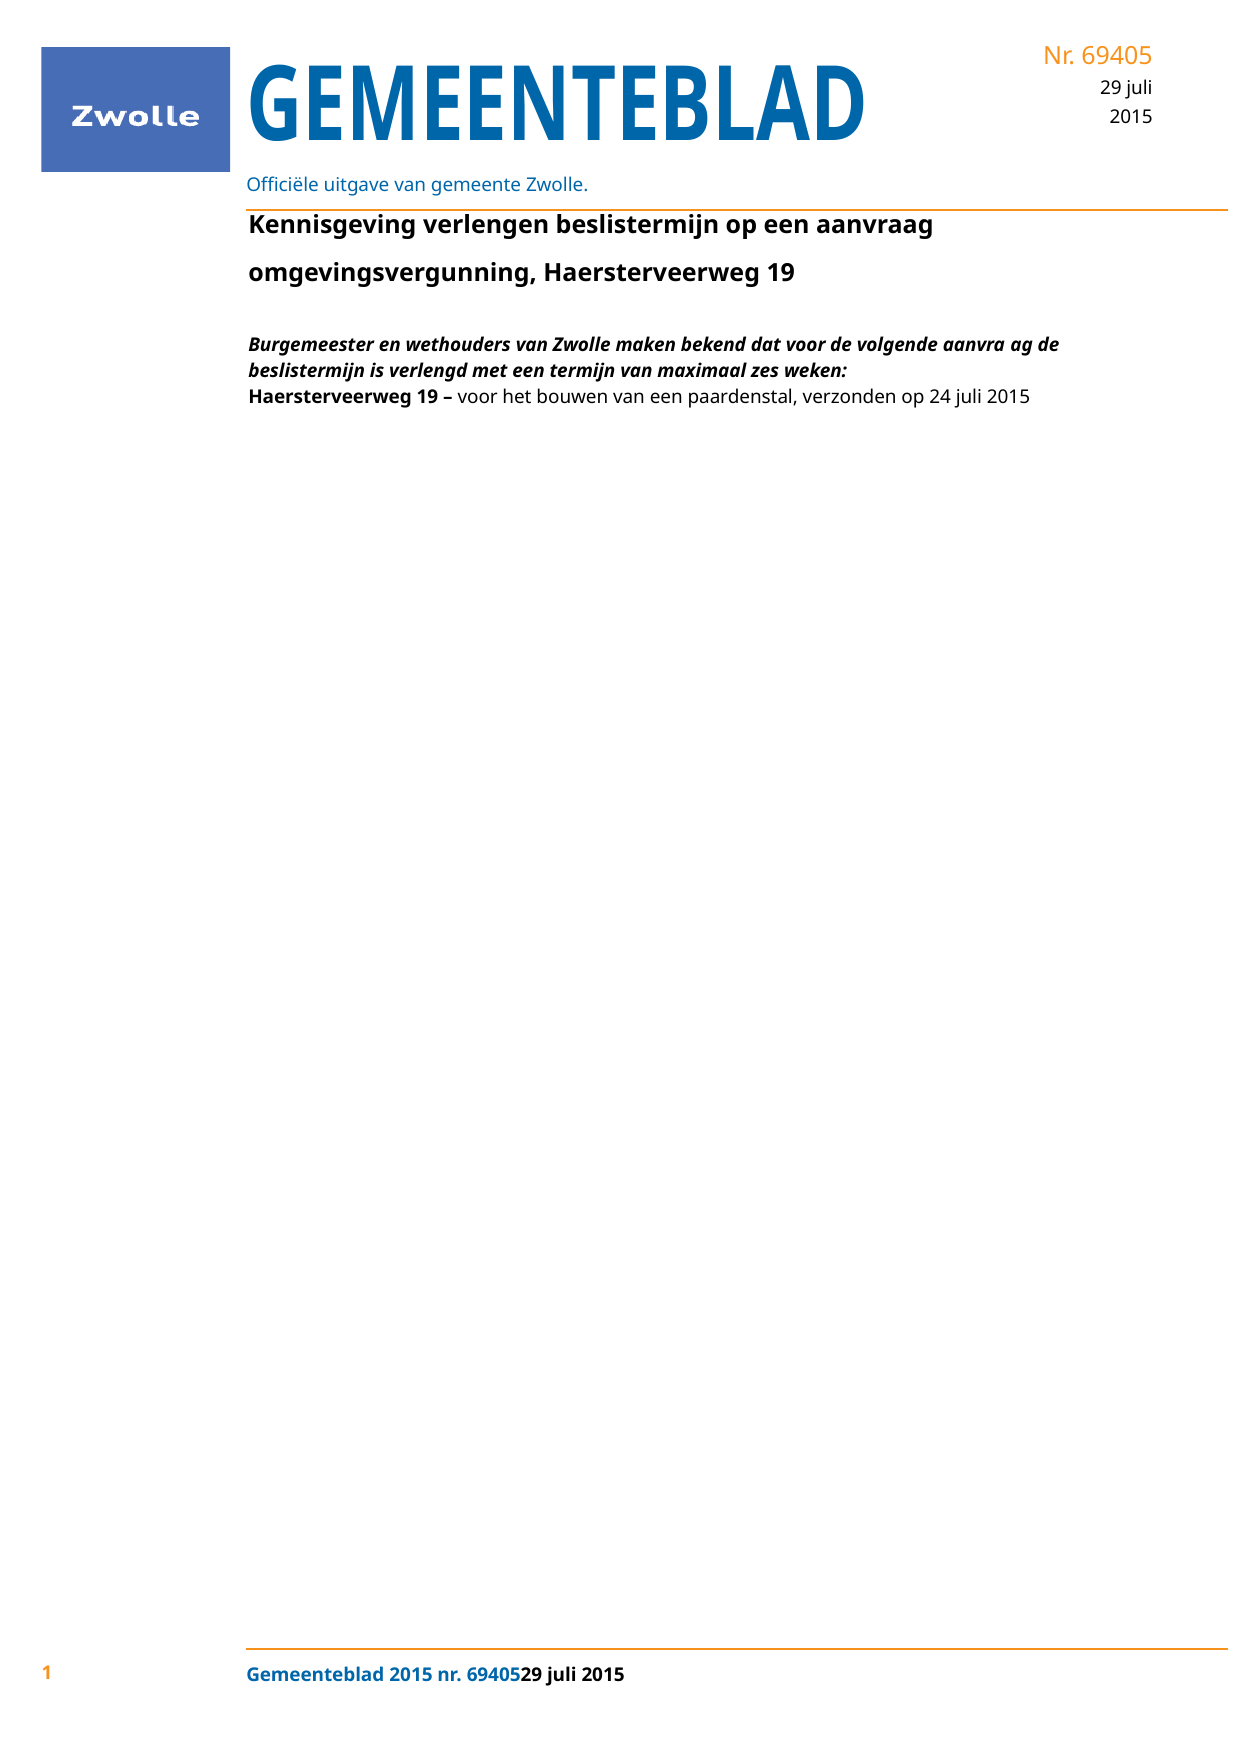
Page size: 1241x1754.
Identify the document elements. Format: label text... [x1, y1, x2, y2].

text Burgemeester en wethouders van Zwolle maken bekend dat voor de volgende aanvra ag de beslistermijn is verlengd met een termijn van maximaal zes weken: [248, 331, 1152, 383]
text Haersterveerweg 19 – voor het bouwen van een paardenstal, verzonden op 24 juli 2015 [248, 383, 1152, 409]
picture [41, 47, 231, 172]
text Kennisgeving verlengen beslistermijn op een aanvraag omgevingsvergunning, Haersterveerweg 19 [248, 211, 1152, 288]
